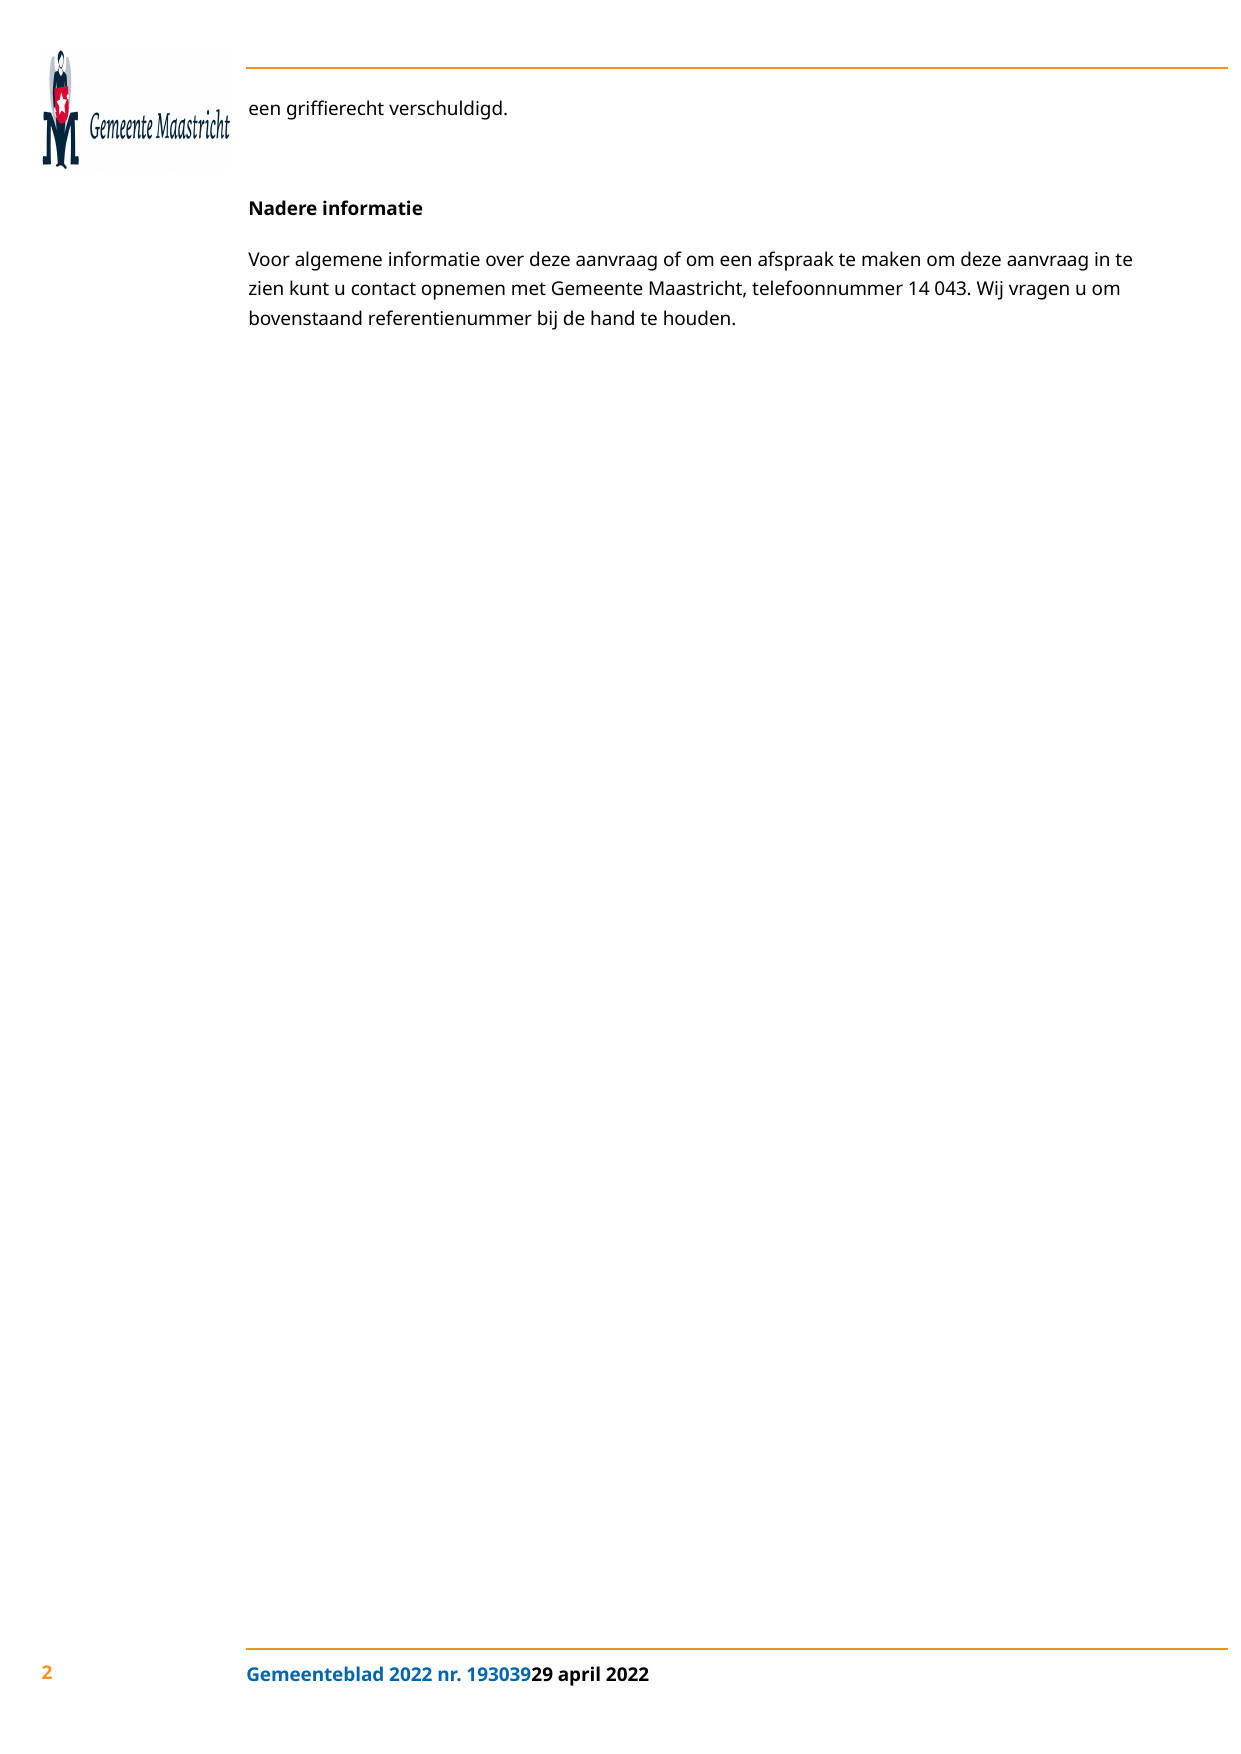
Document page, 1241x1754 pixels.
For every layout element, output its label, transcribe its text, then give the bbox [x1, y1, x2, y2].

text Nadere informatie [248, 196, 1152, 221]
picture [41, 47, 231, 172]
text een griffierecht verschuldigd. [248, 95, 1152, 121]
text Voor algemene informatie over deze aanvraag of om een afspraak te maken om deze aanvraag in te zien kunt u contact opnemen met Gemeente Maastricht, telefoonnummer 14 043. Wij vragen u om bovenstaand referentienummer bij de hand te houden. [248, 246, 1152, 331]
